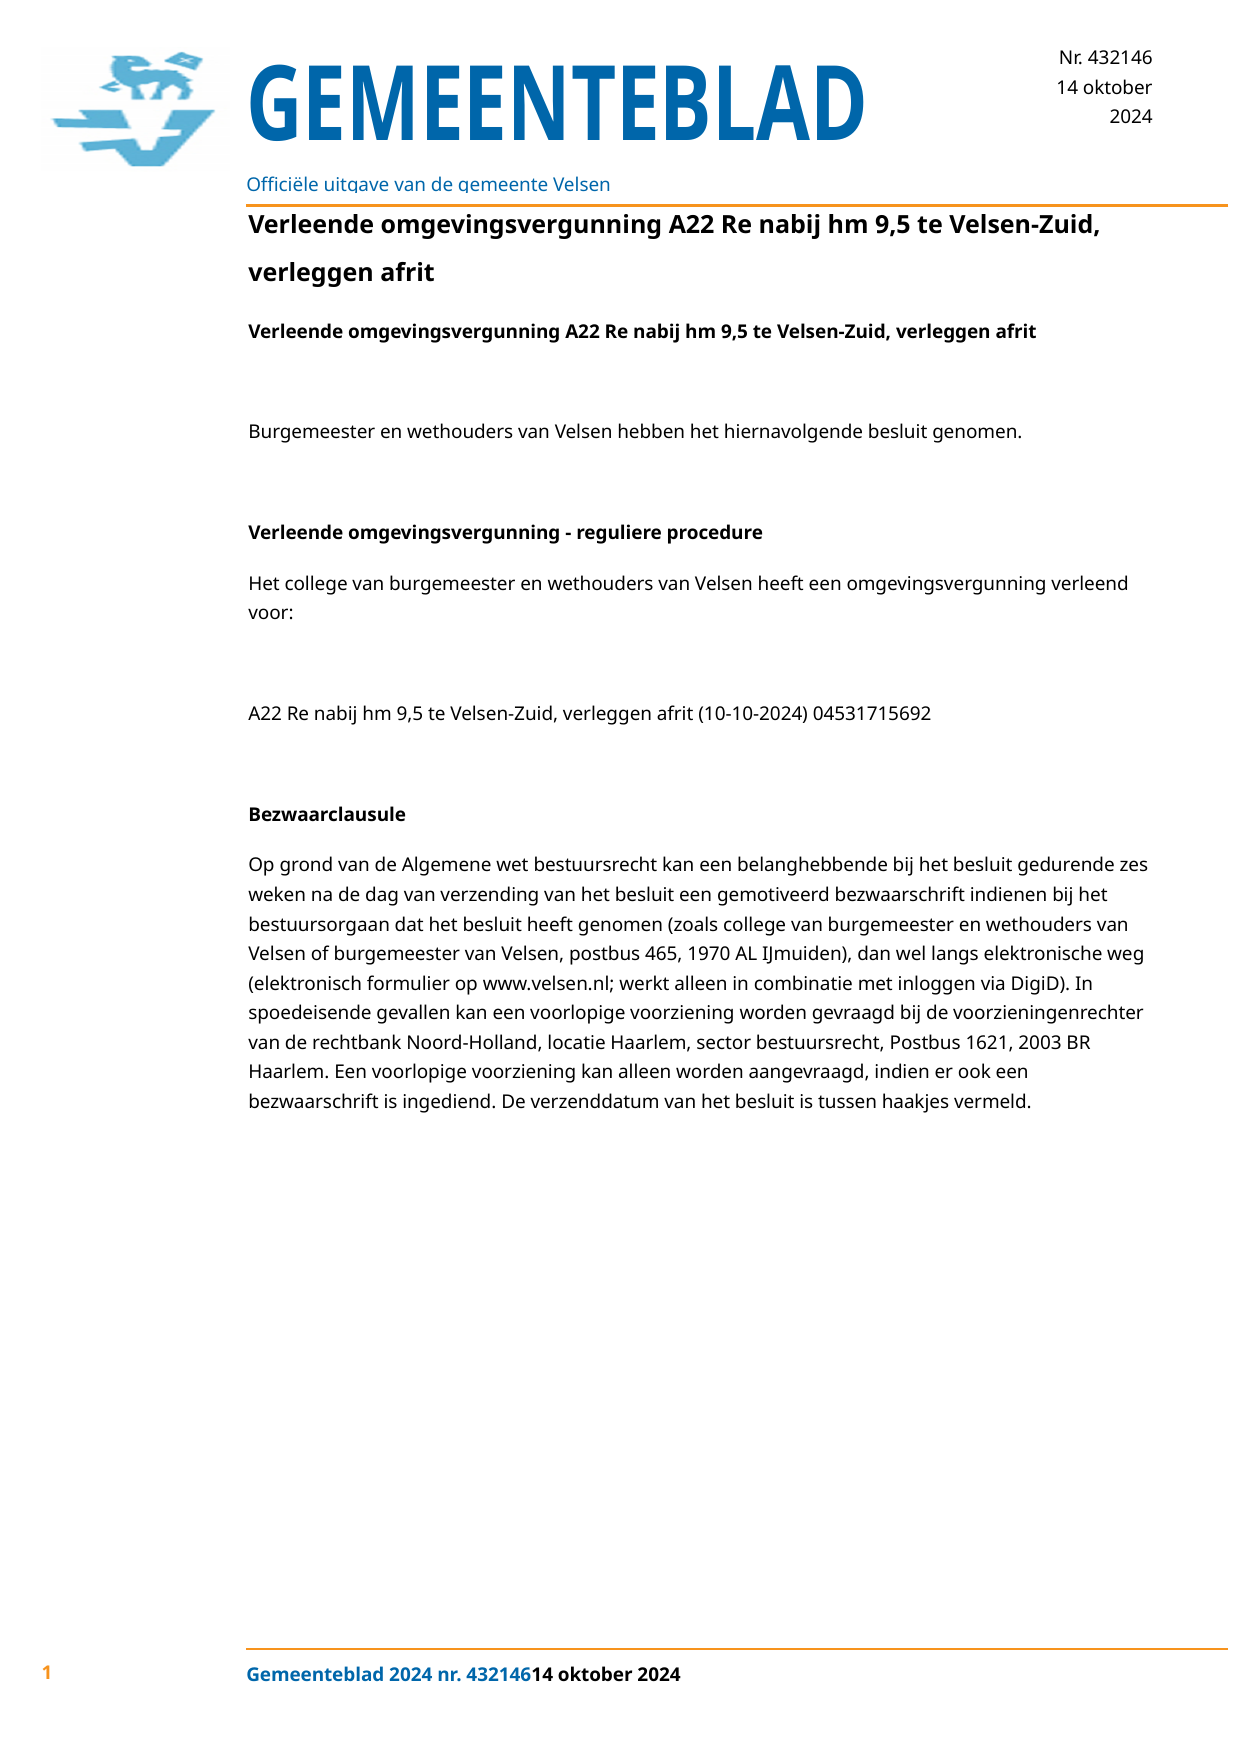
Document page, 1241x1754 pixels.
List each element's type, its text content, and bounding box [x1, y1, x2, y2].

text Het college van burgemeester en wethouders van Velsen heeft een omgevingsvergunning verleend voor: [248, 570, 1152, 625]
text Verleende omgevingsvergunning A22 Re nabij hm 9,5 te Velsen-Zuid, verleggen afrit [248, 318, 1152, 344]
text Op grond van de Algemene wet bestuursrecht kan een belanghebbende bij het besluit gedurende zes weken na de dag van verzending van het besluit een gemotiveerd bezwaarschrift indienen bij het bestuursorgaan dat het besluit heeft genomen (zoals college van burgemeester en wethouders van Velsen of burgemeester van Velsen, postbus 465, 1970 AL IJmuiden), dan wel langs elektronische weg (elektronisch formulier op www.velsen.nl; werkt alleen in combinatie met inloggen via DigiD). In spoedeisende gevallen kan een voorlopige voorziening worden gevraagd bij de voorzieningenrechter van de rechtbank Noord-Holland, locatie Haarlem, sector bestuursrecht, Postbus 1621, 2003 BR Haarlem. Een voorlopige voorziening kan alleen worden aangevraagd, indien er ook een bezwaarschrift is ingediend. De verzenddatum van het besluit is tussen haakjes vermeld. [248, 852, 1152, 1114]
picture [41, 47, 231, 172]
text Verleende omgevingsvergunning A22 Re nabij hm 9,5 te Velsen-Zuid, verleggen afrit [248, 207, 1152, 288]
text A22 Re nabij hm 9,5 te Velsen-Zuid, verleggen afrit (10-10-2024) 04531715692 [248, 700, 1152, 726]
text Burgemeester en wethouders van Velsen hebben het hiernavolgende besluit genomen. [248, 419, 1152, 444]
text Bezwaarclausule [248, 801, 1152, 827]
text Verleende omgevingsvergunning - reguliere procedure [248, 519, 1152, 545]
